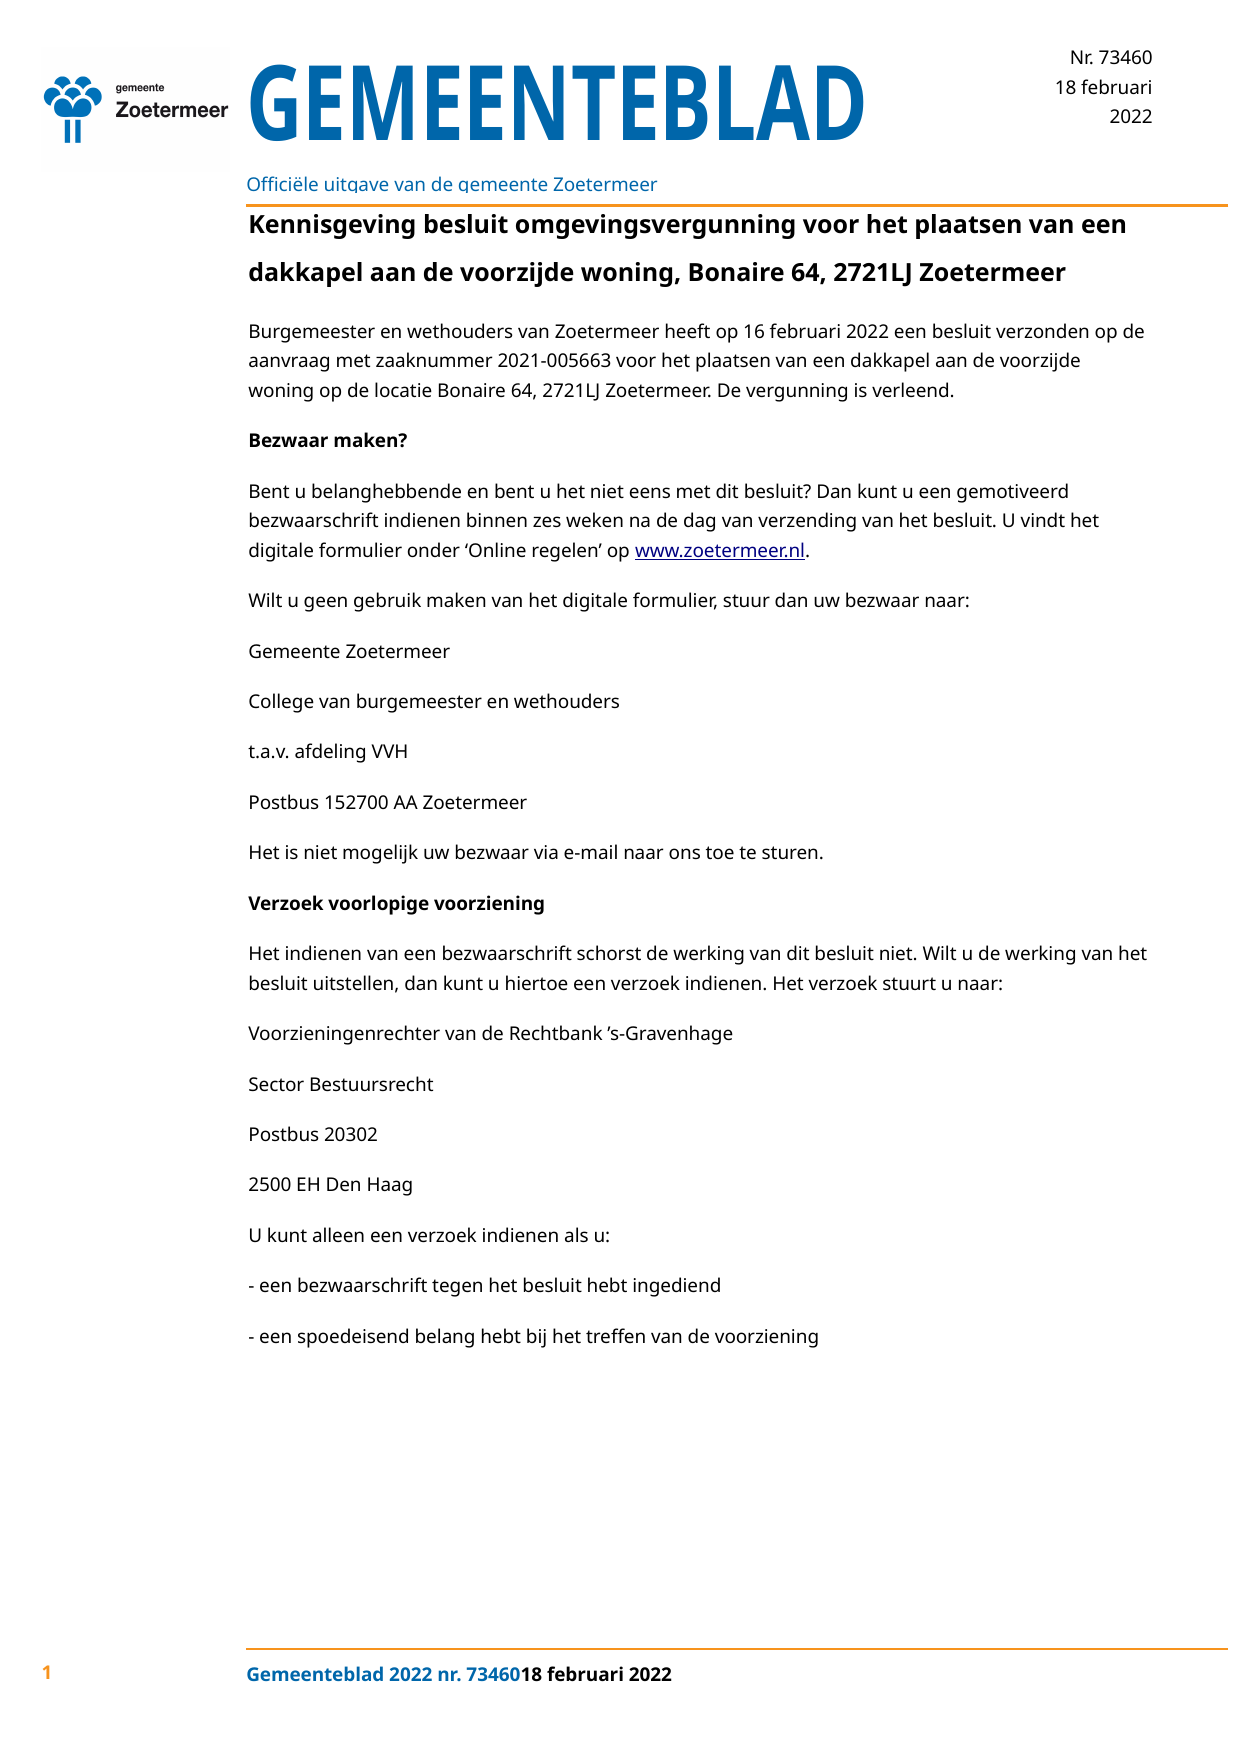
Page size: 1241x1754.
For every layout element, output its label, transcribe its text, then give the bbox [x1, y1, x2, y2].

text Het is niet mogelijk uw bezwaar via e-mail naar ons toe te sturen. [248, 839, 1152, 865]
text College van burgemeester en wethouders [248, 688, 1152, 714]
text Bent u belanghebbende en bent u het niet eens met dit besluit? Dan kunt u een gemotiveerd bezwaarschrift indienen binnen zes weken na de dag van verzending van het besluit. U vindt het digitale formulier onder ‘Online regelen’ op www.zoetermeer.nl. [248, 478, 1152, 563]
text U kunt alleen een verzoek indienen als u: [248, 1222, 1152, 1248]
text t.a.v. afdeling VVH [248, 739, 1152, 764]
text Wilt u geen gebruik maken van het digitale formulier, stuur dan uw bezwaar naar: [248, 587, 1152, 613]
text Sector Bestuursrecht [248, 1071, 1152, 1097]
text Het indienen van een bezwaarschrift schorst de werking van dit besluit niet. Wilt u de werking van het besluit uitstellen, dan kunt u hiertoe een verzoek indienen. Het verzoek stuurt u naar: [248, 940, 1152, 996]
text Bezwaar maken? [248, 427, 1152, 453]
text Postbus 152700 AA Zoetermeer [248, 789, 1152, 815]
text Verzoek voorlopige voorziening [248, 890, 1152, 916]
text Burgemeester en wethouders van Zoetermeer heeft op 16 februari 2022 een besluit verzonden op de aanvraag met zaaknummer 2021-005663 voor het plaatsen van een dakkapel aan de voorzijde woning op de locatie Bonaire 64, 2721LJ Zoetermeer. De vergunning is verleend. [248, 318, 1152, 403]
text - een bezwaarschrift tegen het besluit hebt ingediend [248, 1272, 1152, 1298]
text Postbus 20302 [248, 1121, 1152, 1147]
text - een spoedeisend belang hebt bij het treffen van de voorziening [248, 1323, 1152, 1349]
text 2500 EH Den Haag [248, 1172, 1152, 1197]
text Kennisgeving besluit omgevingsvergunning voor het plaatsen van een dakkapel aan de voorzijde woning, Bonaire 64, 2721LJ Zoetermeer [248, 207, 1152, 288]
text Gemeente Zoetermeer [248, 638, 1152, 664]
text Voorzieningenrechter van de Rechtbank ’s-Gravenhage [248, 1020, 1152, 1046]
picture [41, 47, 231, 172]
